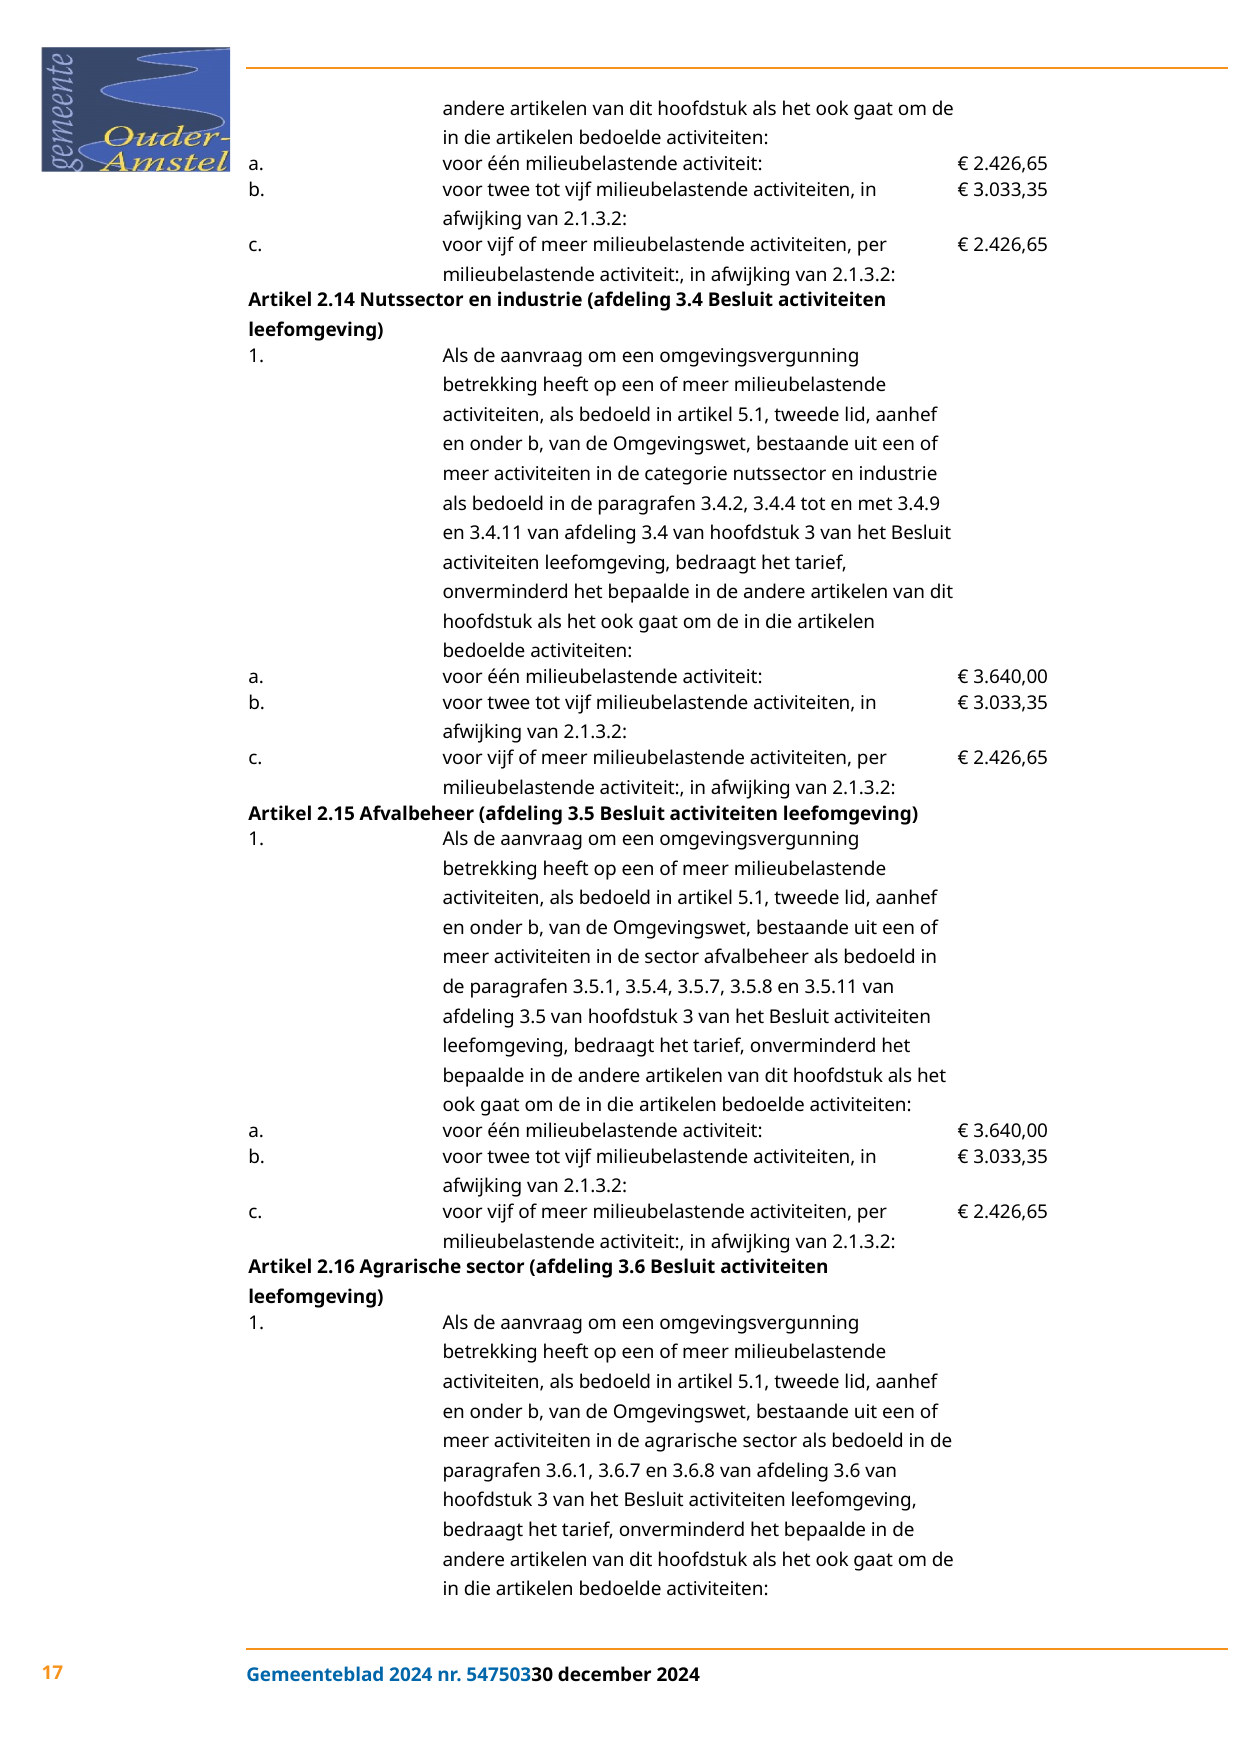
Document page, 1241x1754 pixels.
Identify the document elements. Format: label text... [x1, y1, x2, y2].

table_cell [958, 800, 1152, 825]
table_cell Artikel 2.15 Afvalbeheer (afdeling 3.5 Besluit activiteiten leefomgeving) [248, 800, 957, 825]
table_cell a. [248, 1118, 442, 1143]
table_cell b. [248, 1143, 442, 1198]
table_cell andere artikelen van dit hoofdstuk als het ook gaat om de in die artikelen bedoelde activiteiten: [442, 95, 957, 150]
table_cell a. [248, 150, 442, 176]
table_cell Als de aanvraag om een omgevingsvergunning betrekking heeft op een of meer milieubelastende activiteiten, als bedoeld in artikel 5.1, tweede lid, aanhef en onder b, van de Omgevingswet, bestaande uit een of meer activiteiten in de sector afvalbeheer als bedoeld in de paragrafen 3.5.1, 3.5.4, 3.5.7, 3.5.8 en 3.5.11 van afdeling 3.5 van hoofdstuk 3 van het Besluit activiteiten leefomgeving, bedraagt het tarief, onverminderd het bepaalde in de andere artikelen van dit hoofdstuk als het ook gaat om de in die artikelen bedoelde activiteiten: [442, 825, 957, 1117]
table_cell 1. [248, 342, 442, 663]
table_cell c. [248, 231, 442, 286]
table_cell c. [248, 1199, 442, 1254]
table_cell Artikel 2.16 Agrarische sector (afdeling 3.6 Besluit activiteiten leefomgeving) [248, 1254, 957, 1309]
table_cell € 3.640,00 [958, 663, 1152, 689]
table_cell voor twee tot vijf milieubelastende activiteiten, in afwijking van 2.1.3.2: [442, 1143, 957, 1198]
table_cell [958, 95, 1152, 150]
table_cell voor twee tot vijf milieubelastende activiteiten, in afwijking van 2.1.3.2: [442, 689, 957, 744]
table_cell [958, 825, 1152, 1117]
table_cell c. [248, 744, 442, 800]
table_cell a. [248, 663, 442, 689]
table_cell [958, 342, 1152, 663]
table_cell b. [248, 176, 442, 231]
table_cell voor vijf of meer milieubelastende activiteiten, per milieubelastende activiteit:, in afwijking van 2.1.3.2: [442, 1199, 957, 1254]
table_cell voor één milieubelastende activiteit: [442, 663, 957, 689]
table_cell 1. [248, 1309, 442, 1601]
table_cell voor vijf of meer milieubelastende activiteiten, per milieubelastende activiteit:, in afwijking van 2.1.3.2: [442, 744, 957, 800]
table_cell € 3.033,35 [958, 176, 1152, 231]
table_cell [958, 1254, 1152, 1309]
picture [41, 47, 231, 172]
table_cell Als de aanvraag om een omgevingsvergunning betrekking heeft op een of meer milieubelastende activiteiten, als bedoeld in artikel 5.1, tweede lid, aanhef en onder b, van de Omgevingswet, bestaande uit een of meer activiteiten in de categorie nutssector en industrie als bedoeld in de paragrafen 3.4.2, 3.4.4 tot en met 3.4.9 en 3.4.11 van afdeling 3.4 van hoofdstuk 3 van het Besluit activiteiten leefomgeving, bedraagt het tarief, onverminderd het bepaalde in de andere artikelen van dit hoofdstuk als het ook gaat om de in die artikelen bedoelde activiteiten: [442, 342, 957, 663]
table_cell Artikel 2.14 Nutssector en industrie (afdeling 3.4 Besluit activiteiten leefomgeving) [248, 286, 957, 342]
table_cell € 3.033,35 [958, 1143, 1152, 1198]
table_cell € 3.033,35 [958, 689, 1152, 744]
table_cell [248, 95, 442, 150]
table_cell 1. [248, 825, 442, 1117]
table_cell b. [248, 689, 442, 744]
table_cell Als de aanvraag om een omgevingsvergunning betrekking heeft op een of meer milieubelastende activiteiten, als bedoeld in artikel 5.1, tweede lid, aanhef en onder b, van de Omgevingswet, bestaande uit een of meer activiteiten in de agrarische sector als bedoeld in de paragrafen 3.6.1, 3.6.7 en 3.6.8 van afdeling 3.6 van hoofdstuk 3 van het Besluit activiteiten leefomgeving, bedraagt het tarief, onverminderd het bepaalde in de andere artikelen van dit hoofdstuk als het ook gaat om de in die artikelen bedoelde activiteiten: [442, 1309, 957, 1601]
table_cell € 2.426,65 [958, 744, 1152, 800]
table_cell € 2.426,65 [958, 231, 1152, 286]
table_cell [958, 1309, 1152, 1601]
table_cell voor twee tot vijf milieubelastende activiteiten, in afwijking van 2.1.3.2: [442, 176, 957, 231]
table_cell € 3.640,00 [958, 1118, 1152, 1143]
table_cell € 2.426,65 [958, 1199, 1152, 1254]
table_cell voor vijf of meer milieubelastende activiteiten, per milieubelastende activiteit:, in afwijking van 2.1.3.2: [442, 231, 957, 286]
table_cell € 2.426,65 [958, 150, 1152, 176]
table_cell voor één milieubelastende activiteit: [442, 1118, 957, 1143]
table_cell voor één milieubelastende activiteit: [442, 150, 957, 176]
table_cell [958, 286, 1152, 342]
